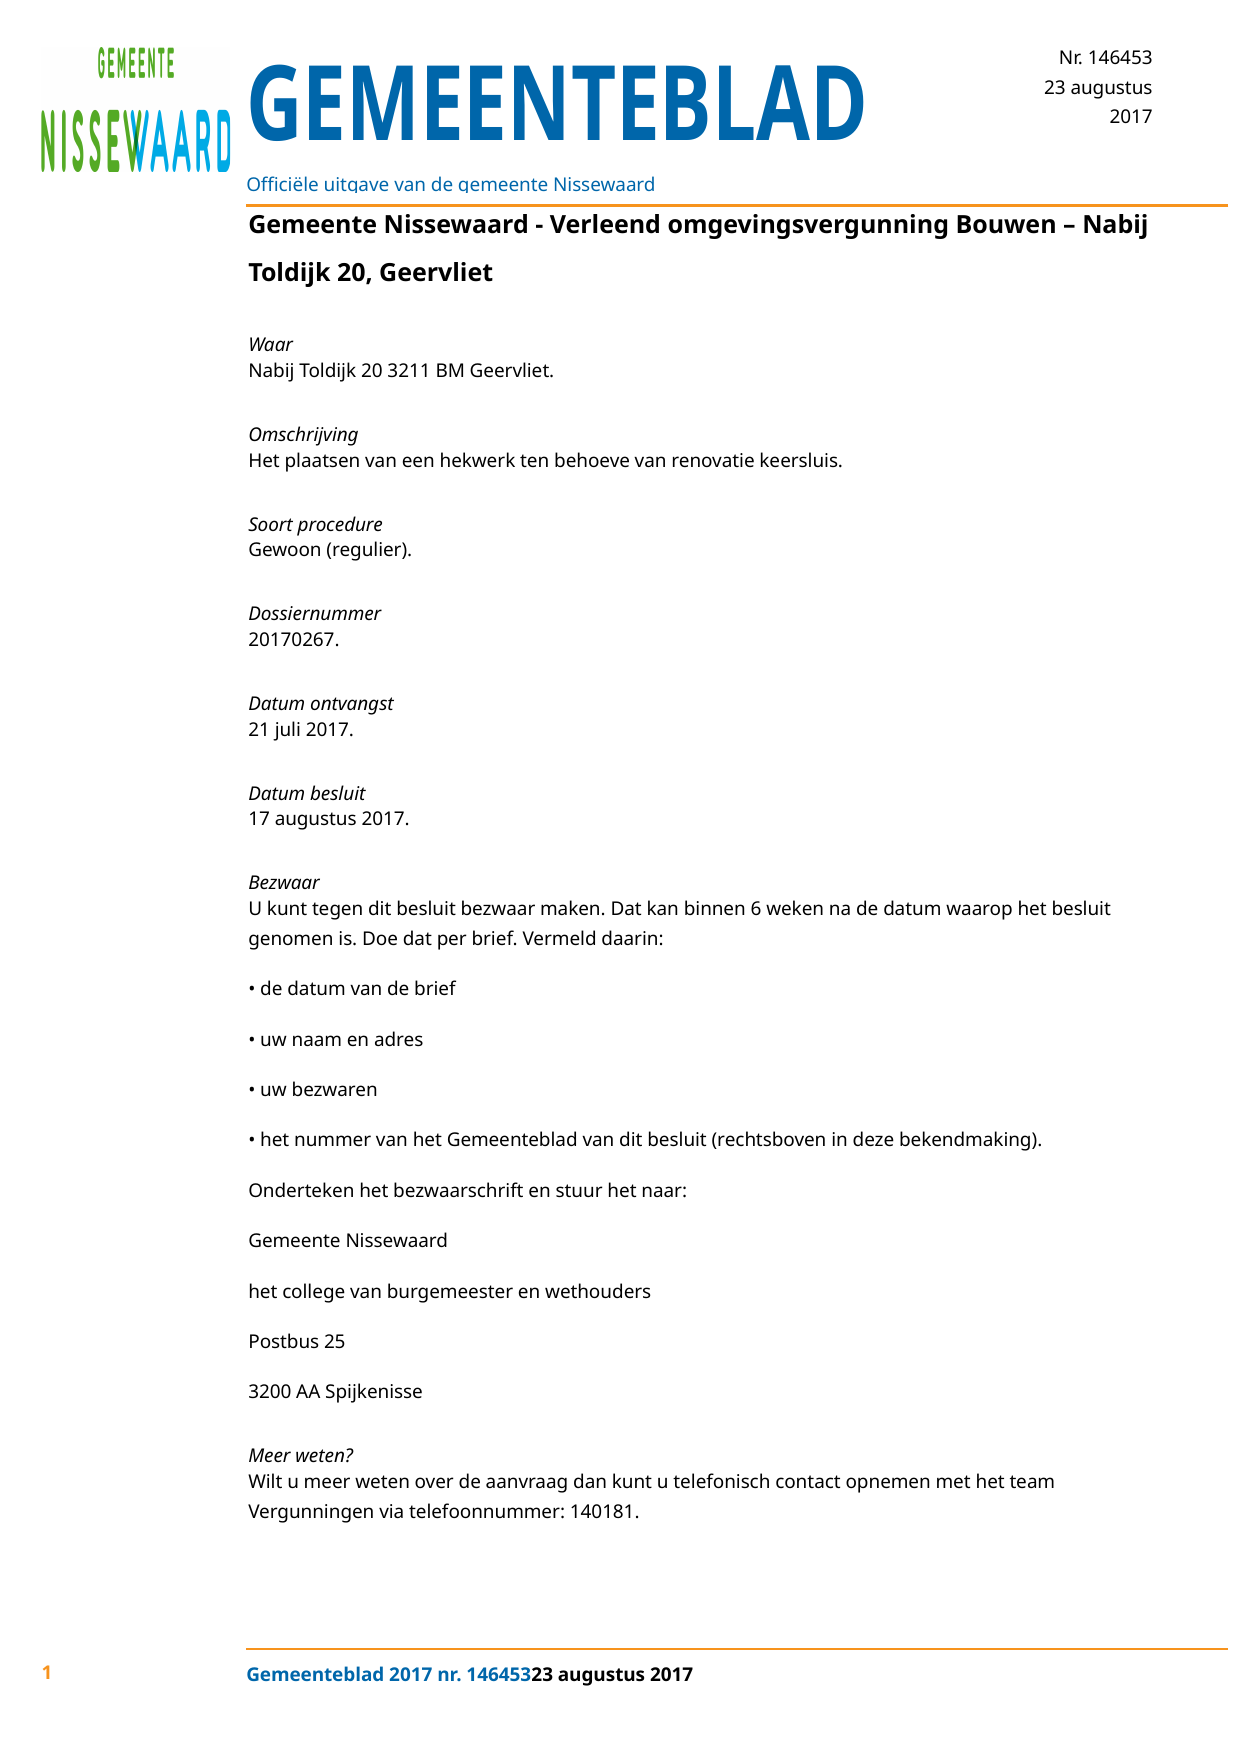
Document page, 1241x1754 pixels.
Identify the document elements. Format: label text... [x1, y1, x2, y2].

picture [201, 122, 206, 138]
text 3200 AA Spijkenisse [248, 1379, 1152, 1404]
text Bezwaar [248, 869, 1152, 895]
text Gemeente Nissewaard [248, 1227, 1152, 1253]
text Gewoon (regulier). [248, 537, 1152, 562]
picture [154, 157, 165, 172]
text • het nummer van het Gemeenteblad van dit besluit (rechtsboven in deze bekendmaking). [248, 1127, 1152, 1152]
text Wilt u meer weten over de aanvraag dan kunt u telefonisch contact opnemen met het team Vergunningen via telefoonnummer: 140181. [248, 1468, 1152, 1524]
text 17 augustus 2017. [248, 806, 1152, 831]
text 21 juli 2017. [248, 716, 1152, 742]
picture [176, 157, 187, 172]
text Postbus 25 [248, 1328, 1152, 1354]
picture [222, 122, 227, 160]
text • uw naam en adres [248, 1026, 1152, 1051]
text • de datum van de brief [248, 975, 1152, 1001]
text U kunt tegen dit besluit bezwaar maken. Dat kan binnen 6 weken na de datum waarop het besluit genomen is. Doe dat per brief. Vermeld daarin: [248, 895, 1152, 951]
text Dossiernummer [248, 601, 1152, 626]
picture [41, 47, 231, 172]
text Het plaatsen van een hekwerk ten behoeve van renovatie keersluis. [248, 447, 1152, 473]
text Soort procedure [248, 511, 1152, 537]
text Waar [248, 331, 1152, 357]
text Meer weten? [248, 1443, 1152, 1468]
text 20170267. [248, 626, 1152, 652]
text Nabij Toldijk 20 3211 BM Geervliet. [248, 357, 1152, 383]
text • uw bezwaren [248, 1076, 1152, 1102]
text het college van burgemeester en wethouders [248, 1278, 1152, 1303]
text Omschrijving [248, 421, 1152, 447]
text Gemeente Nissewaard - Verleend omgevingsvergunning Bouwen – Nabij Toldijk 20, Geervliet [248, 207, 1152, 288]
text Onderteken het bezwaarschrift en stuur het naar: [248, 1177, 1152, 1203]
text Datum ontvangst [248, 690, 1152, 716]
text Datum besluit [248, 780, 1152, 806]
picture [200, 151, 206, 172]
